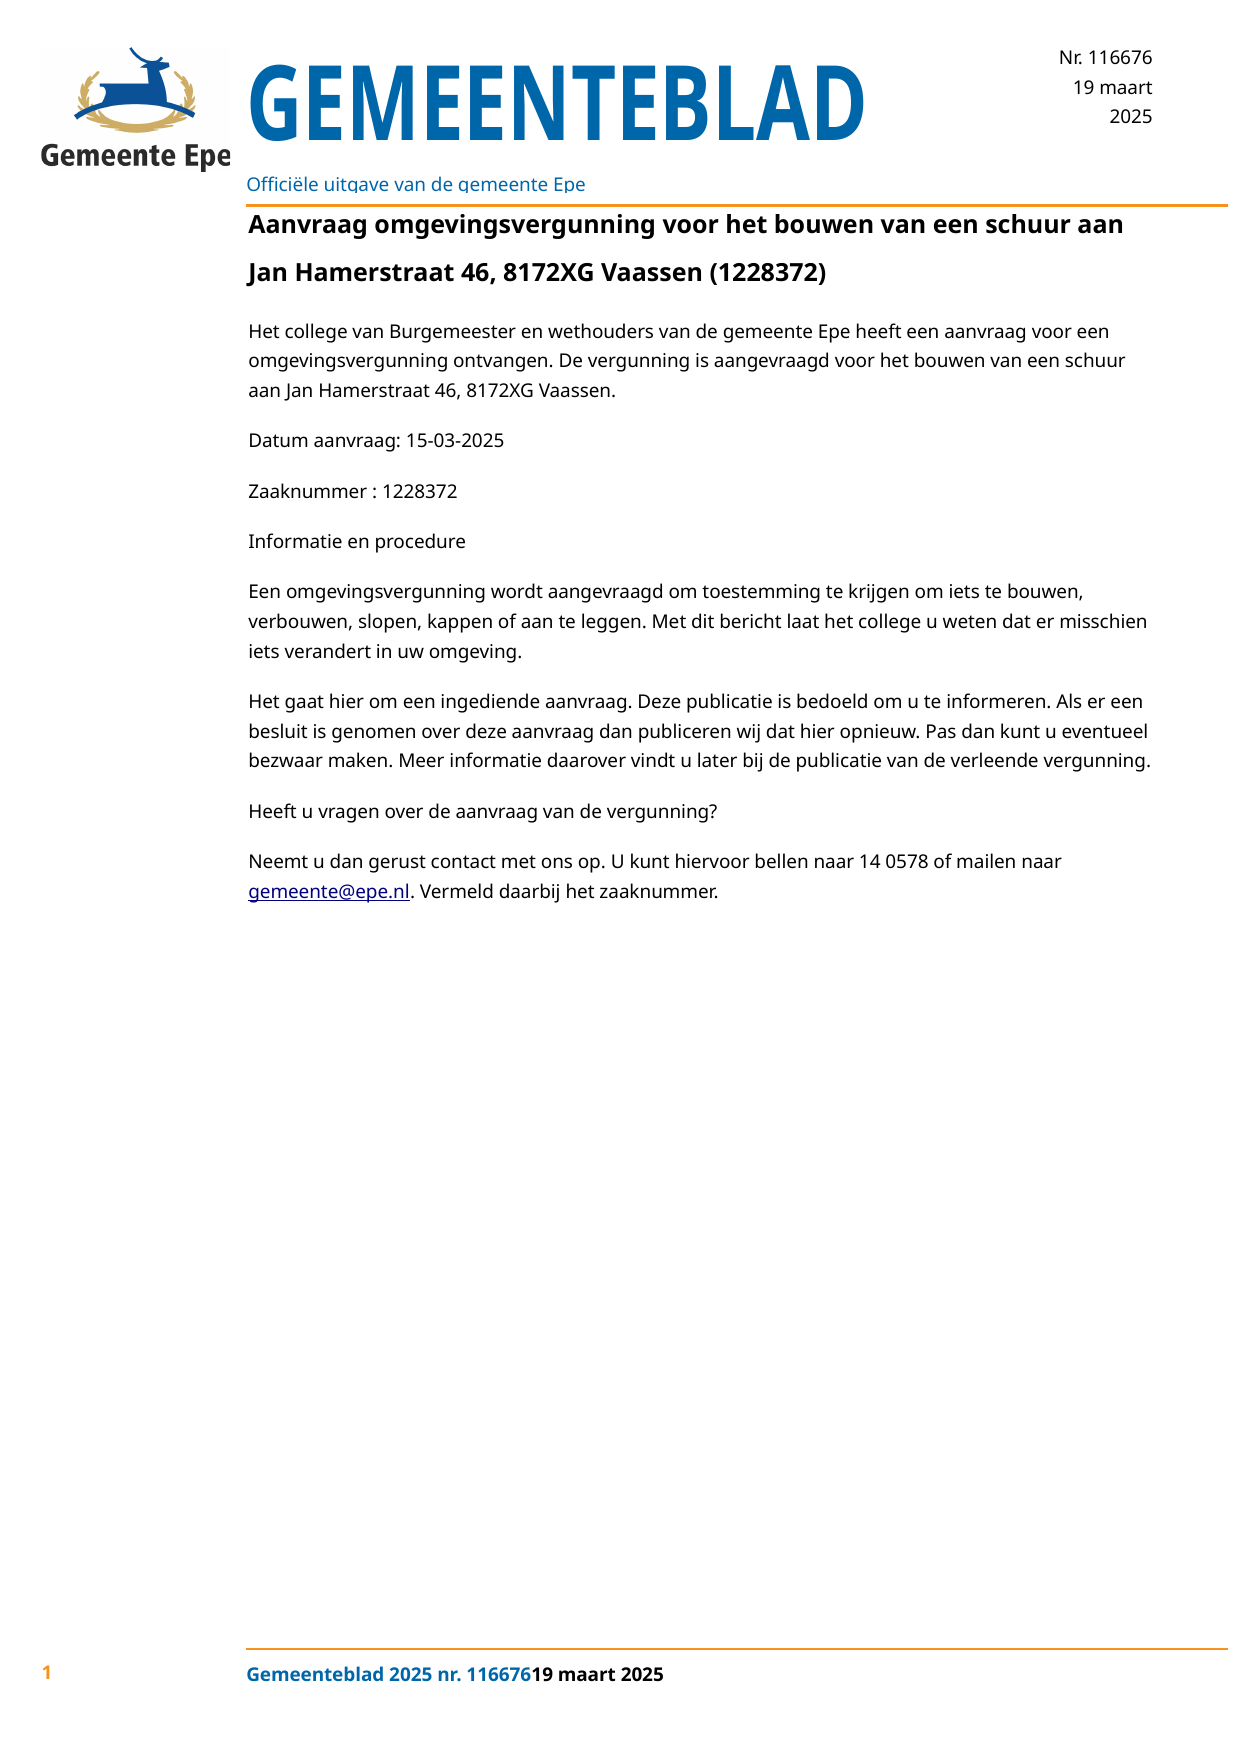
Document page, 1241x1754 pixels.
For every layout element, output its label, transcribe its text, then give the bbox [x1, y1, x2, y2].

text Het college van Burgemeester en wethouders van de gemeente Epe heeft een aanvraag voor een omgevingsvergunning ontvangen. De vergunning is aangevraagd voor het bouwen van een schuur aan Jan Hamerstraat 46, 8172XG Vaassen. [248, 318, 1152, 403]
text Zaaknummer : 1228372 [248, 478, 1152, 504]
text Het gaat hier om een ingediende aanvraag. Deze publicatie is bedoeld om u te informeren. Als er een besluit is genomen over deze aanvraag dan publiceren wij dat hier opnieuw. Pas dan kunt u eventueel bezwaar maken. Meer informatie daarover vindt u later bij de publicatie van de verleende vergunning. [248, 688, 1152, 773]
text Informatie en procedure [248, 528, 1152, 554]
text Aanvraag omgevingsvergunning voor het bouwen van een schuur aan Jan Hamerstraat 46, 8172XG Vaassen (1228372) [248, 207, 1152, 288]
text Heeft u vragen over de aanvraag van de vergunning? [248, 798, 1152, 824]
text Een omgevingsvergunning wordt aangevraagd om toestemming te krijgen om iets te bouwen, verbouwen, slopen, kappen of aan te leggen. Met dit bericht laat het college u weten dat er misschien iets verandert in uw omgeving. [248, 579, 1152, 664]
text Neemt u dan gerust contact met ons op. U kunt hiervoor bellen naar 14 0578 of mailen naar gemeente@epe.nl. Vermeld daarbij het zaaknummer. [248, 848, 1152, 904]
picture [41, 47, 231, 172]
text Datum aanvraag: 15-03-2025 [248, 427, 1152, 453]
